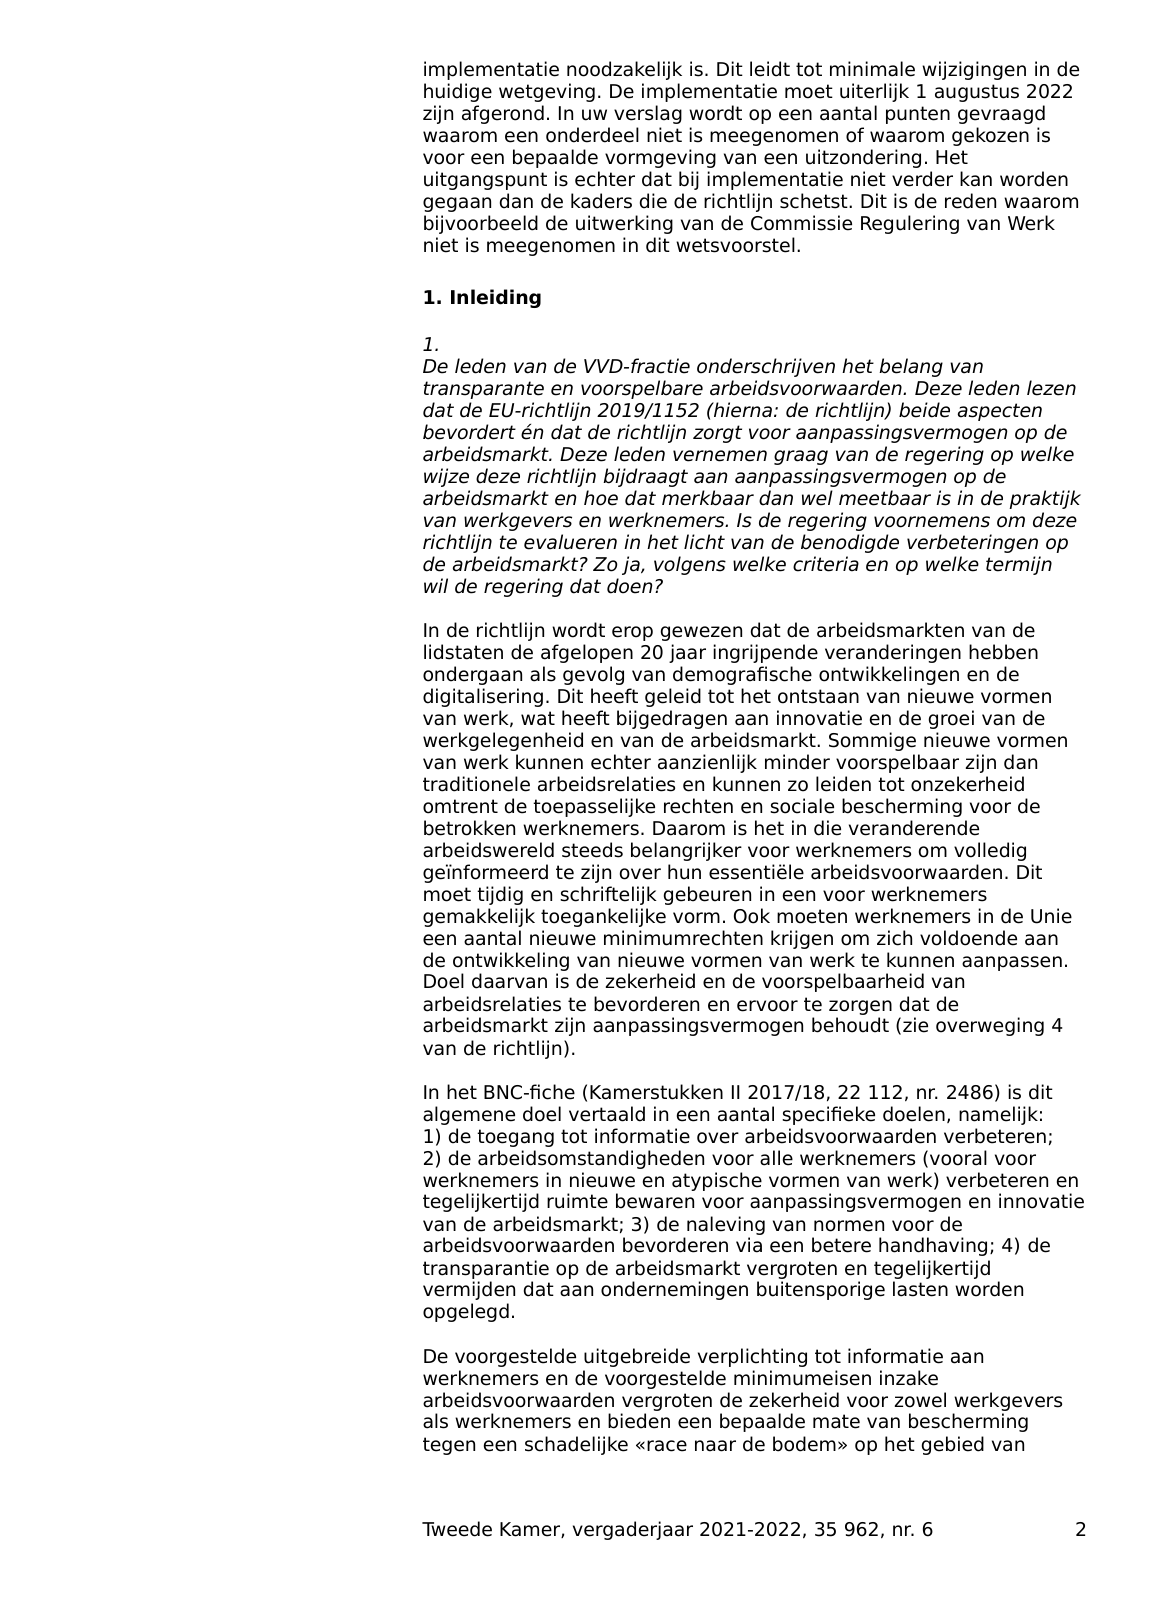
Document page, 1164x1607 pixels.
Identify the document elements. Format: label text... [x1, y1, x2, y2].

text De leden van de VVD-fractie onderschrijven het belang van transparante en voorspelbare arbeidsvoorwaarden. Deze leden lezen dat de EU-richtlijn 2019/1152 (hierna: de richtlijn) beide aspecten bevordert én dat de richtlijn zorgt voor aanpassingsvermogen op de arbeidsmarkt. Deze leden vernemen graag van de regering op welke wijze deze richtlijn bijdraagt aan aanpassingsvermogen op de arbeidsmarkt en hoe dat merkbaar dan wel meetbaar is in de praktijk van werkgevers en werknemers. Is de regering voornemens om deze richtlijn te evalueren in het licht van de benodigde verbeteringen op de arbeidsmarkt? Zo ja, volgens welke criteria en op welke termijn wil de regering dat doen? [422, 356, 1087, 598]
text implementatie noodzakelijk is. Dit leidt tot minimale wijzigingen in de huidige wetgeving. De implementatie moet uiterlijk 1 augustus 2022 zijn afgerond. In uw verslag wordt op een aantal punten gevraagd waarom een onderdeel niet is meegenomen of waarom gekozen is voor een bepaalde vormgeving van een uitzondering. Het uitgangspunt is echter dat bij implementatie niet verder kan worden gegaan dan de kaders die de richtlijn schetst. Dit is de reden waarom bijvoorbeeld de uitwerking van de Commissie Regulering van Werk niet is meegenomen in dit wetsvoorstel. [422, 59, 1087, 257]
subtitle 1. Inleiding [422, 287, 1087, 309]
text 1. [422, 334, 1087, 356]
text In de richtlijn wordt erop gewezen dat de arbeidsmarkten van de lidstaten de afgelopen 20 jaar ingrijpende veranderingen hebben ondergaan als gevolg van demografische ontwikkelingen en de digitalisering. Dit heeft geleid tot het ontstaan van nieuwe vormen van werk, wat heeft bijgedragen aan innovatie en de groei van de werkgelegenheid en van de arbeidsmarkt. Sommige nieuwe vormen van werk kunnen echter aanzienlijk minder voorspelbaar zijn dan traditionele arbeidsrelaties en kunnen zo leiden tot onzekerheid omtrent de toepasselijke rechten en sociale bescherming voor de betrokken werknemers. Daarom is het in die veranderende arbeidswereld steeds belangrijker voor werknemers om volledig geïnformeerd te zijn over hun essentiële arbeidsvoorwaarden. Dit moet tijdig en schriftelijk gebeuren in een voor werknemers gemakkelijk toegankelijke vorm. Ook moeten werknemers in de Unie een aantal nieuwe minimumrechten krijgen om zich voldoende aan de ontwikkeling van nieuwe vormen van werk te kunnen aanpassen. Doel daarvan is de zekerheid en de voorspelbaarheid van arbeidsrelaties te bevorderen en ervoor te zorgen dat de arbeidsmarkt zijn aanpassingsvermogen behoudt (zie overweging 4 van de richtlijn). [422, 620, 1087, 1059]
text In het BNC-fiche (Kamerstukken II 2017/18, 22 112, nr. 2486) is dit algemene doel vertaald in een aantal specifieke doelen, namelijk: 1) de toegang tot informatie over arbeidsvoorwaarden verbeteren; 2) de arbeidsomstandigheden voor alle werknemers (vooral voor werknemers in nieuwe en atypische vormen van werk) verbeteren en tegelijkertijd ruimte bewaren voor aanpassingsvermogen en innovatie van de arbeidsmarkt; 3) de naleving van normen voor de arbeidsvoorwaarden bevorderen via een betere handhaving; 4) de transparantie op de arbeidsmarkt vergroten en tegelijkertijd vermijden dat aan ondernemingen buitensporige lasten worden opgelegd. [422, 1082, 1087, 1323]
text De voorgestelde uitgebreide verplichting tot informatie aan werknemers en de voorgestelde minimumeisen inzake arbeidsvoorwaarden vergroten de zekerheid voor zowel werkgevers als werknemers en bieden een bepaalde mate van bescherming tegen een schadelijke «race naar de bodem» op het gebied van [422, 1346, 1087, 1455]
